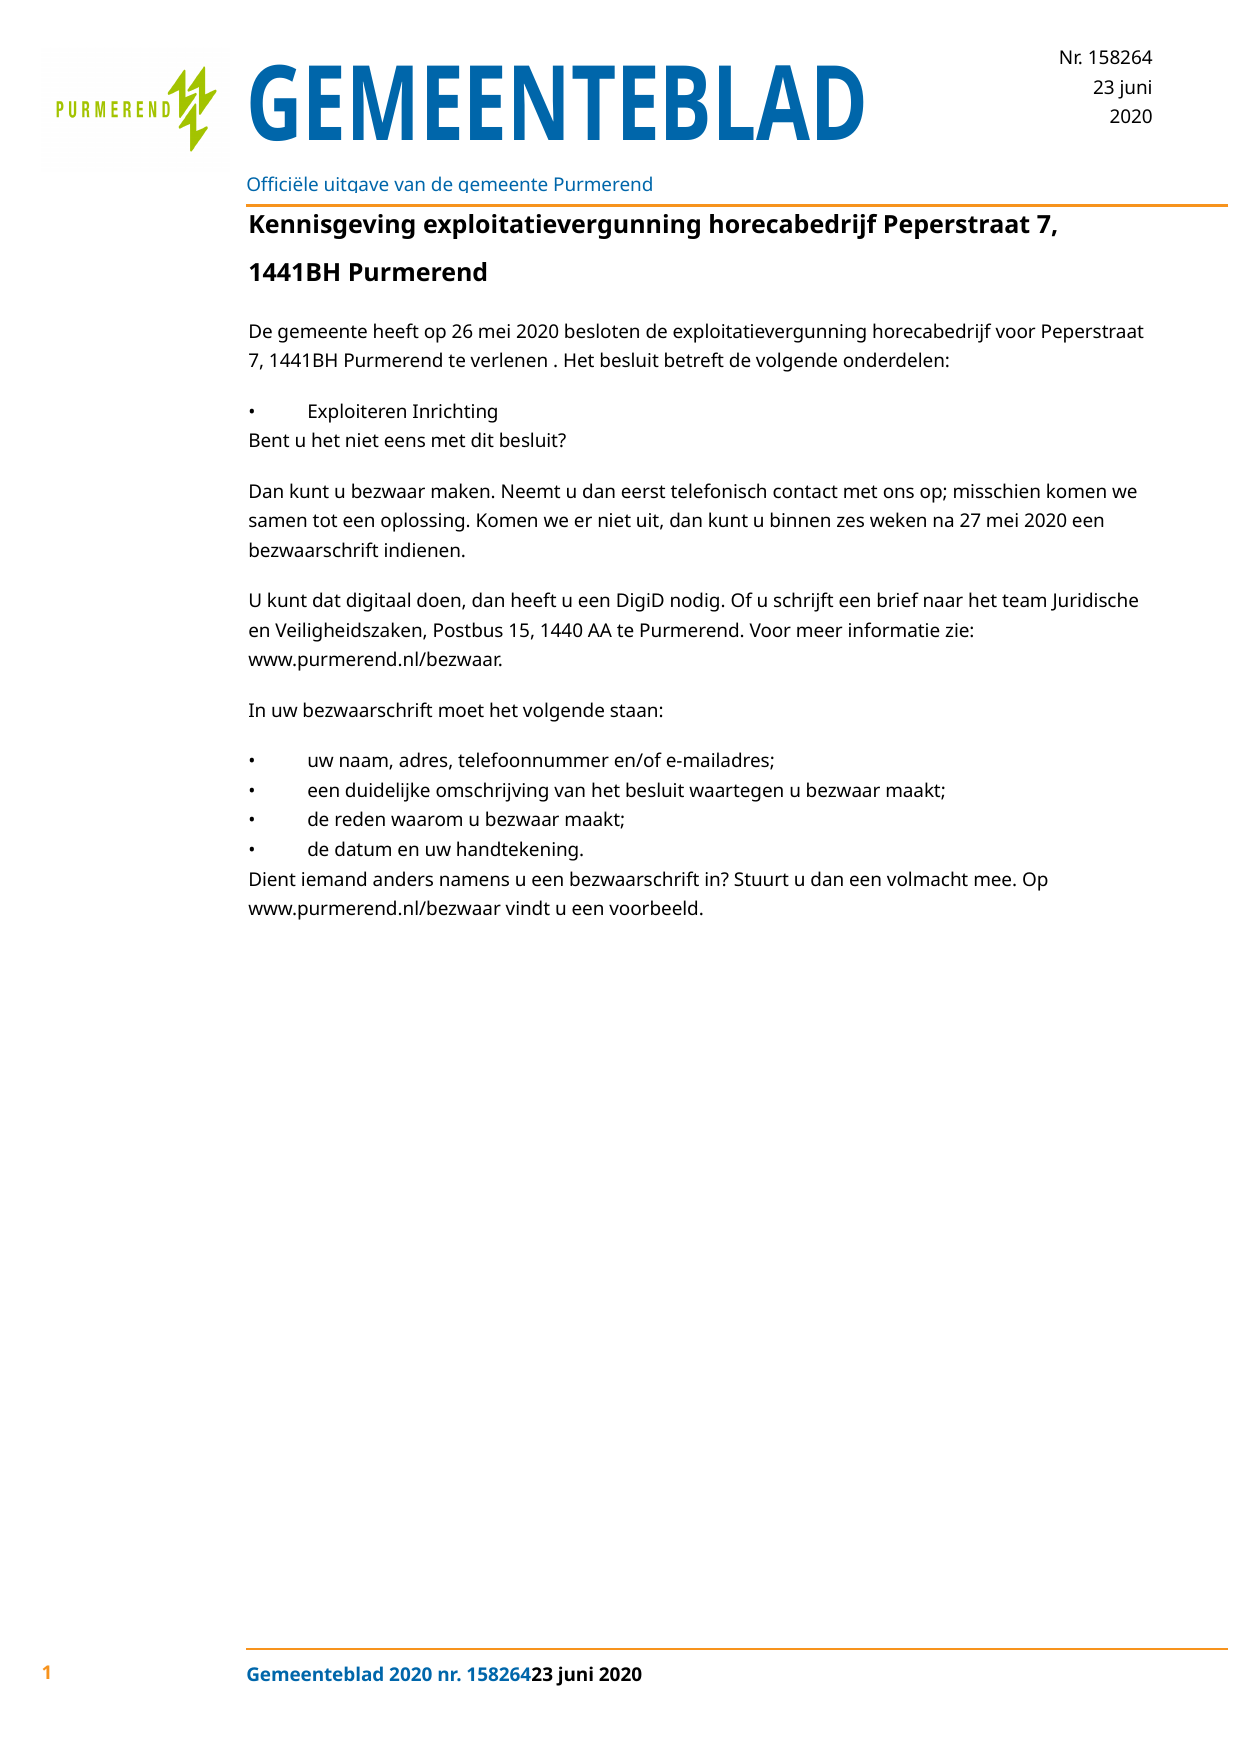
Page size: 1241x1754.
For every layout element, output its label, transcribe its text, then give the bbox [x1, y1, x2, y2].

list Exploiteren Inrichting [248, 398, 1152, 424]
list een duidelijke omschrijving van het besluit waartegen u bezwaar maakt; [248, 777, 1152, 803]
text In uw bezwaarschrift moet het volgende staan: [248, 697, 1152, 723]
text Bent u het niet eens met dit besluit? [248, 427, 1152, 453]
list de reden waarom u bezwaar maakt; [248, 807, 1152, 832]
list de datum en uw handtekening. [248, 836, 1152, 862]
list uw naam, adres, telefoonnummer en/of e-mailadres; [248, 747, 1152, 773]
text Dient iemand anders namens u een bezwaarschrift in? Stuurt u dan een volmacht mee. Op www.purmerend.nl/bezwaar vindt u een voorbeeld. [248, 866, 1152, 921]
text Dan kunt u bezwaar maken. Neemt u dan eerst telefonisch contact met ons op; misschien komen we samen tot een oplossing. Komen we er niet uit, dan kunt u binnen zes weken na 27 mei 2020 een bezwaarschrift indienen. [248, 478, 1152, 563]
text De gemeente heeft op 26 mei 2020 besloten de exploitatievergunning horecabedrijf voor Peperstraat 7, 1441BH Purmerend te verlenen . Het besluit betreft de volgende onderdelen: [248, 318, 1152, 373]
text U kunt dat digitaal doen, dan heeft u een DigiD nodig. Of u schrijft een brief naar het team Juridische en Veiligheidszaken, Postbus 15, 1440 AA te Purmerend. Voor meer informatie zie: www.purmerend.nl/bezwaar. [248, 587, 1152, 672]
picture [41, 47, 231, 172]
text Kennisgeving exploitatievergunning horecabedrijf Peperstraat 7, 1441BH Purmerend [248, 207, 1152, 288]
